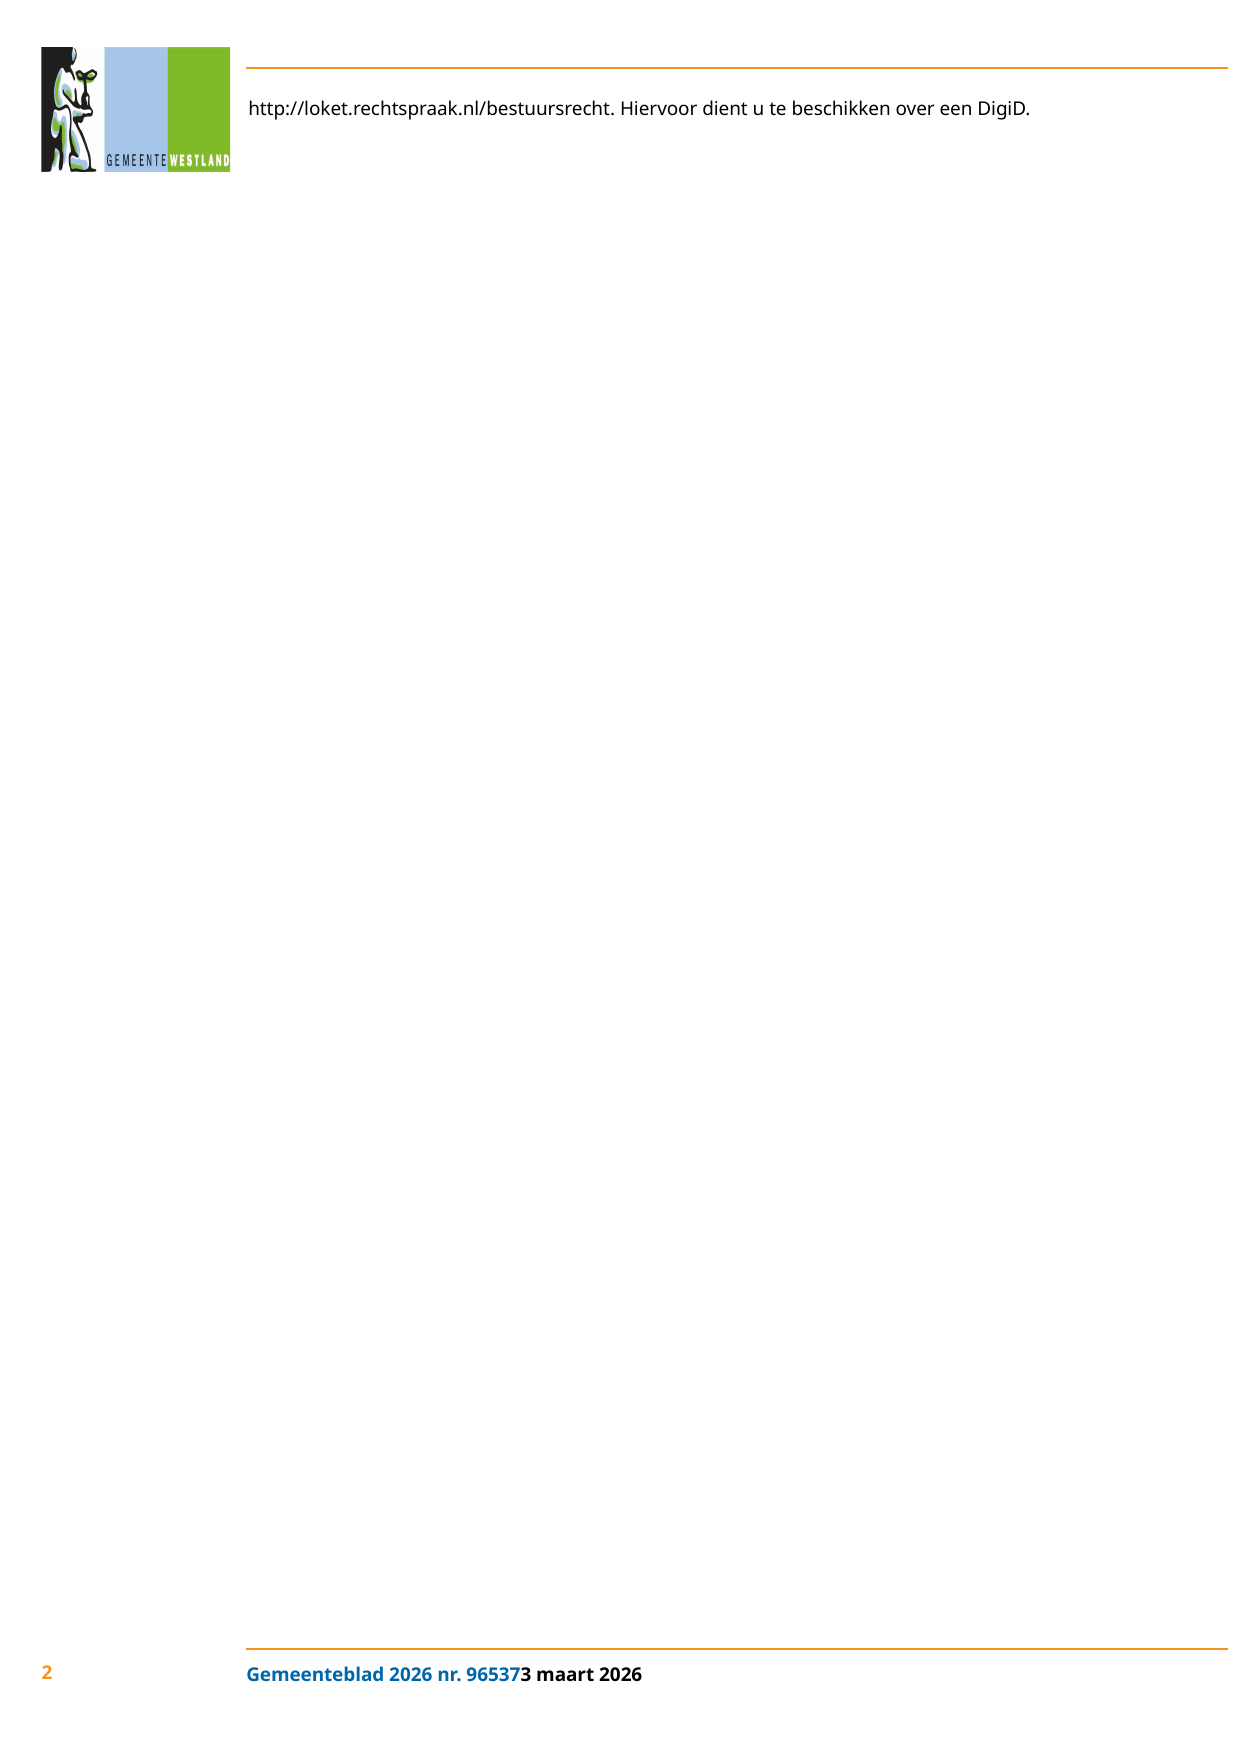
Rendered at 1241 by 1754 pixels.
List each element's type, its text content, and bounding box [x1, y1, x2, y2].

text http://loket.rechtspraak.nl/bestuursrecht. Hiervoor dient u te beschikken over een DigiD. [248, 95, 1152, 121]
picture [41, 47, 231, 172]
